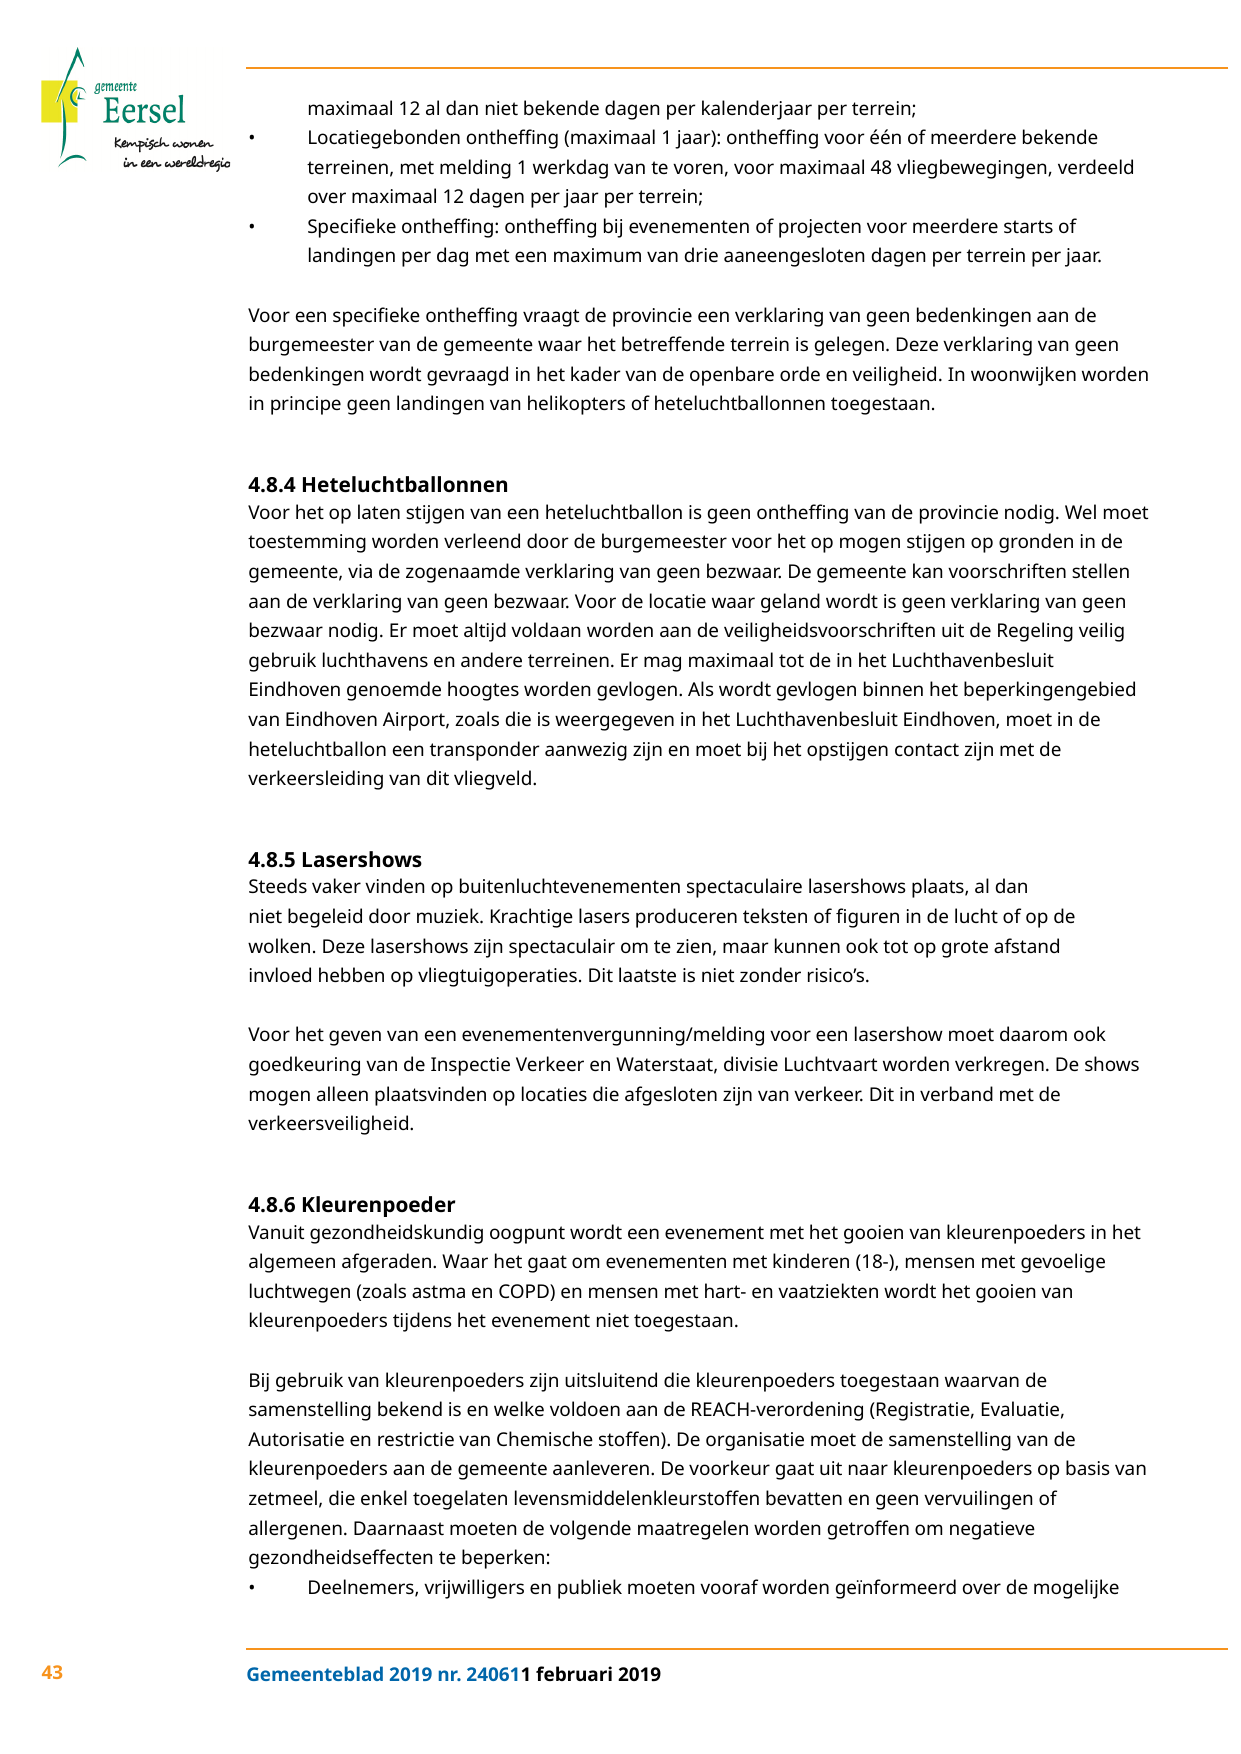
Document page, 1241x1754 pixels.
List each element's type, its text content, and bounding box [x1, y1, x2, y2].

text invloed hebben op vliegtuigoperaties. Dit laatste is niet zonder risico’s. [248, 962, 1152, 988]
list Specifieke ontheffing: ontheffing bij evenementen of projecten voor meerdere starts of landingen per dag met een maximum van drie aaneengesloten dagen per terrein per jaar. [248, 213, 1152, 268]
text 4.8.5 Lasershows [248, 845, 1152, 874]
text Voor het geven van een evenementenvergunning/melding voor een lasershow moet daarom ook goedkeuring van de Inspectie Verkeer en Waterstaat, divisie Luchtvaart worden verkregen. De shows mogen alleen plaatsvinden op locaties die afgesloten zijn van verkeer. Dit in verband met de verkeersveiligheid. [248, 1022, 1152, 1136]
list Locatiegebonden ontheffing (maximaal 1 jaar): ontheffing voor één of meerdere bekende terreinen, met melding 1 werkdag van te voren, voor maximaal 48 vliegbewegingen, verdeeld over maximaal 12 dagen per jaar per terrein; [248, 124, 1152, 209]
text Vanuit gezondheidskundig oogpunt wordt een evenement met het gooien van kleurenpoeders in het algemeen afgeraden. Waar het gaat om evenementen met kinderen (18-), mensen met gevoelige luchtwegen (zoals astma en COPD) en mensen met hart- en vaatziekten wordt het gooien van kleurenpoeders tijdens het evenement niet toegestaan. [248, 1219, 1152, 1333]
text Steeds vaker vinden op buitenluchtevenementen spectaculaire lasershows plaats, al dan [248, 874, 1152, 899]
text Voor een specifieke ontheffing vraagt de provincie een verklaring van geen bedenkingen aan de burgemeester van de gemeente waar het betreffende terrein is gelegen. Deze verklaring van geen bedenkingen wordt gevraagd in het kader van de openbare orde en veiligheid. In woonwijken worden in principe geen landingen van helikopters of heteluchtballonnen toegestaan. [248, 302, 1152, 416]
text 4.8.4 Heteluchtballonnen [248, 471, 1152, 499]
list maximaal 12 al dan niet bekende dagen per kalenderjaar per terrein; [248, 95, 1152, 121]
picture [41, 47, 231, 172]
text niet begeleid door muziek. Krachtige lasers produceren teksten of figuren in de lucht of op de [248, 903, 1152, 929]
text Bij gebruik van kleurenpoeders zijn uitsluitend die kleurenpoeders toegestaan waarvan de samenstelling bekend is en welke voldoen aan de REACH-verordening (Registratie, Evaluatie, Autorisatie en restrictie van Chemische stoffen). De organisatie moet de samenstelling van de kleurenpoeders aan de gemeente aanleveren. De voorkeur gaat uit naar kleurenpoeders op basis van zetmeel, die enkel toegelaten levensmiddelenkleurstoffen bevatten en geen vervuilingen of allergenen. Daarnaast moeten de volgende maatregelen worden getroffen om negatieve gezondheidseffecten te beperken: [248, 1367, 1152, 1570]
list Deelnemers, vrijwilligers en publiek moeten vooraf worden geïnformeerd over de mogelijke [248, 1574, 1152, 1599]
text wolken. Deze lasershows zijn spectaculair om te zien, maar kunnen ook tot op grote afstand [248, 933, 1152, 959]
text Voor het op laten stijgen van een heteluchtballon is geen ontheffing van de provincie nodig. Wel moet toestemming worden verleend door de burgemeester voor het op mogen stijgen op gronden in de gemeente, via de zogenaamde verklaring van geen bezwaar. De gemeente kan voorschriften stellen aan de verklaring van geen bezwaar. Voor de locatie waar geland wordt is geen verklaring van geen bezwaar nodig. Er moet altijd voldaan worden aan de veiligheidsvoorschriften uit de Regeling veilig gebruik luchthavens en andere terreinen. Er mag maximaal tot de in het Luchthavenbesluit Eindhoven genoemde hoogtes worden gevlogen. Als wordt gevlogen binnen het beperkingengebied van Eindhoven Airport, zoals die is weergegeven in het Luchthavenbesluit Eindhoven, moet in de heteluchtballon een transponder aanwezig zijn en moet bij het opstijgen contact zijn met de verkeersleiding van dit vliegveld. [248, 499, 1152, 791]
text 4.8.6 Kleurenpoeder [248, 1190, 1152, 1219]
